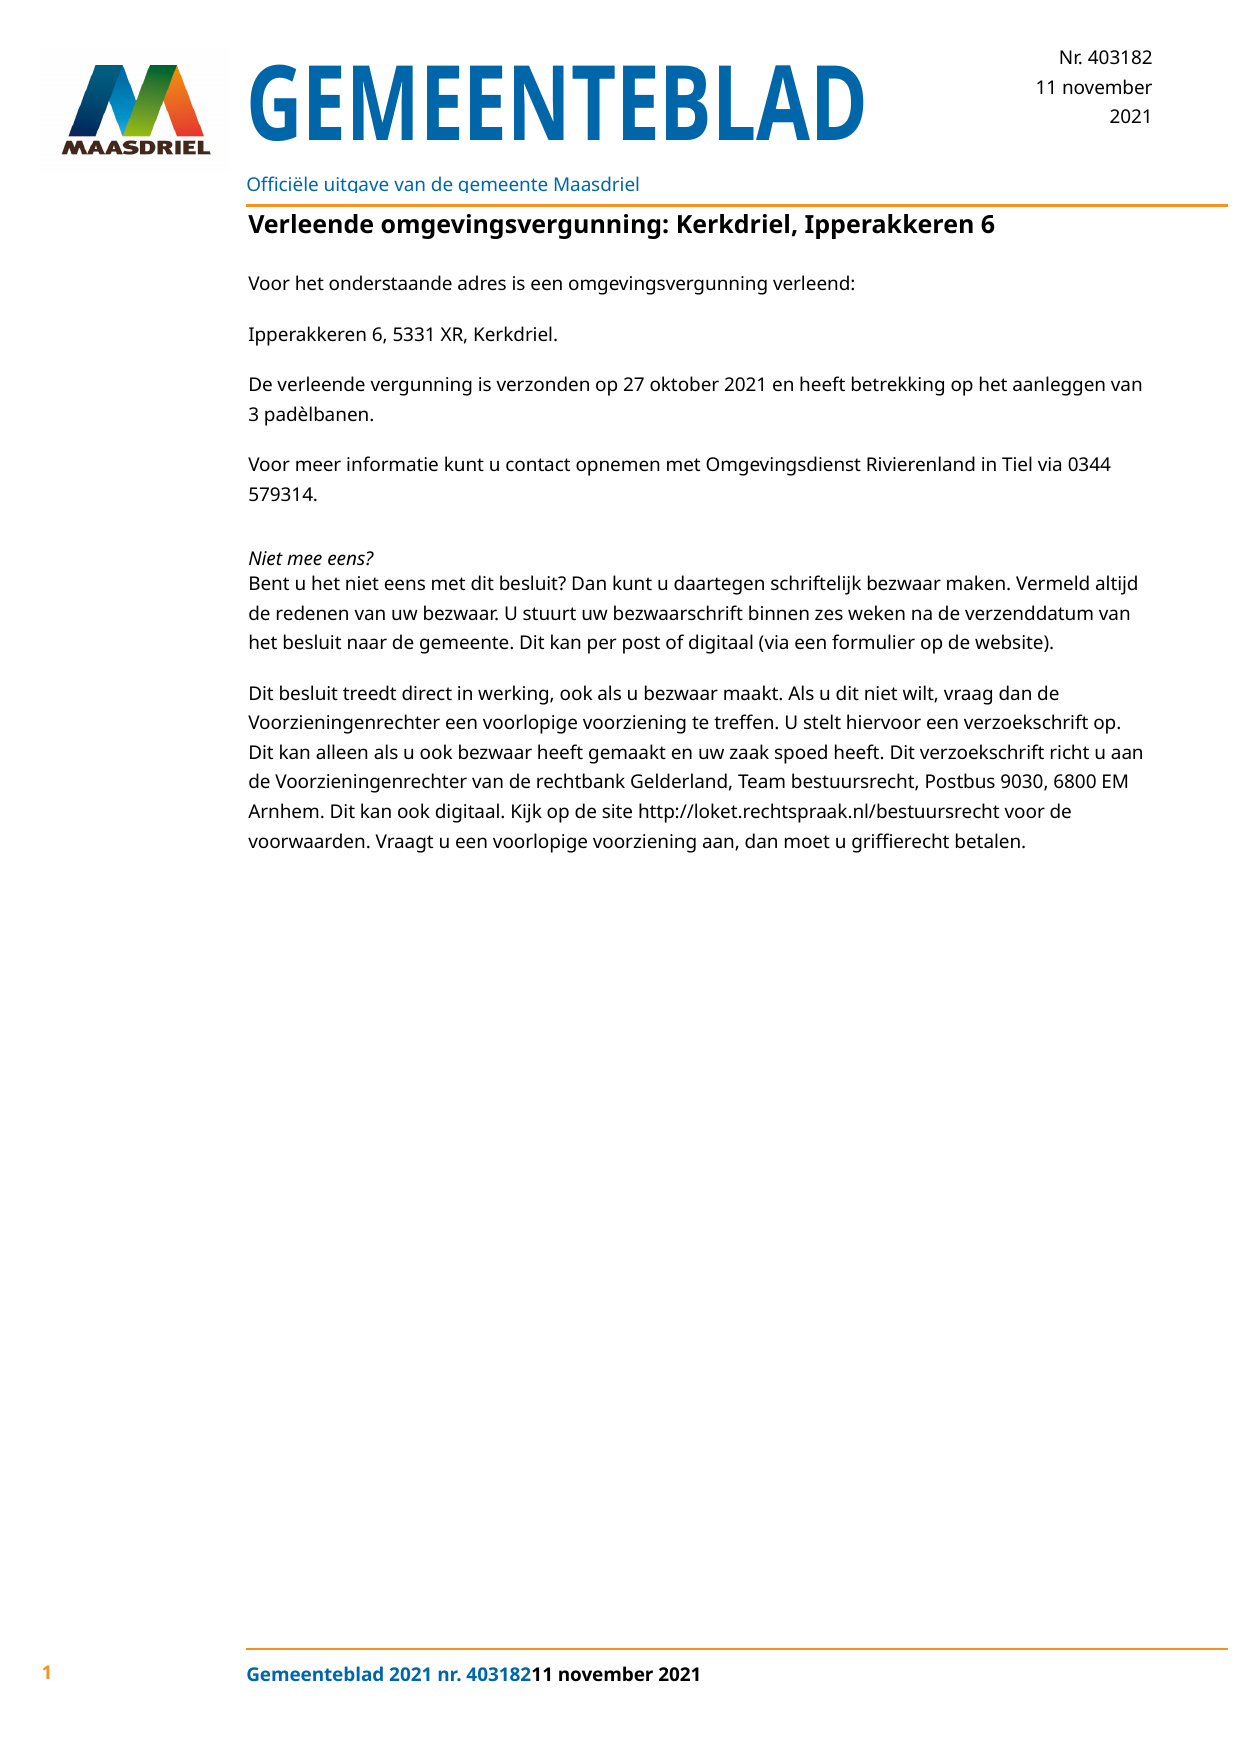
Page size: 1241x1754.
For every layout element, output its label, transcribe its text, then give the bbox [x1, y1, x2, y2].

text Voor het onderstaande adres is een omgevingsvergunning verleend: [248, 270, 1152, 296]
text Ipperakkeren 6, 5331 XR, Kerkdriel. [248, 321, 1152, 346]
picture [41, 47, 231, 172]
text Verleende omgevingsvergunning: Kerkdriel, Ipperakkeren 6 [248, 207, 1152, 241]
text Dit besluit treedt direct in werking, ook als u bezwaar maakt. Als u dit niet wilt, vraag dan de Voorzieningenrechter een voorlopige voorziening te treffen. U stelt hiervoor een verzoekschrift op. Dit kan alleen als u ook bezwaar heeft gemaakt en uw zaak spoed heeft. Dit verzoekschrift richt u aan de Voorzieningenrechter van de rechtbank Gelderland, Team bestuursrecht, Postbus 9030, 6800 EM Arnhem. Dit kan ook digitaal. Kijk op de site http://loket.rechtspraak.nl/bestuursrecht voor de voorwaarden. Vraagt u een voorlopige voorziening aan, dan moet u griffierecht betalen. [248, 680, 1152, 854]
text Niet mee eens? [248, 545, 1152, 570]
text Bent u het niet eens met dit besluit? Dan kunt u daartegen schriftelijk bezwaar maken. Vermeld altijd de redenen van uw bezwaar. U stuurt uw bezwaarschrift binnen zes weken na de verzenddatum van het besluit naar de gemeente. Dit kan per post of digitaal (via een formulier op de website). [248, 570, 1152, 655]
text De verleende vergunning is verzonden op 27 oktober 2021 en heeft betrekking op het aanleggen van 3 padèlbanen. [248, 371, 1152, 426]
text Voor meer informatie kunt u contact opnemen met Omgevingsdienst Rivierenland in Tiel via 0344 579314. [248, 451, 1152, 506]
